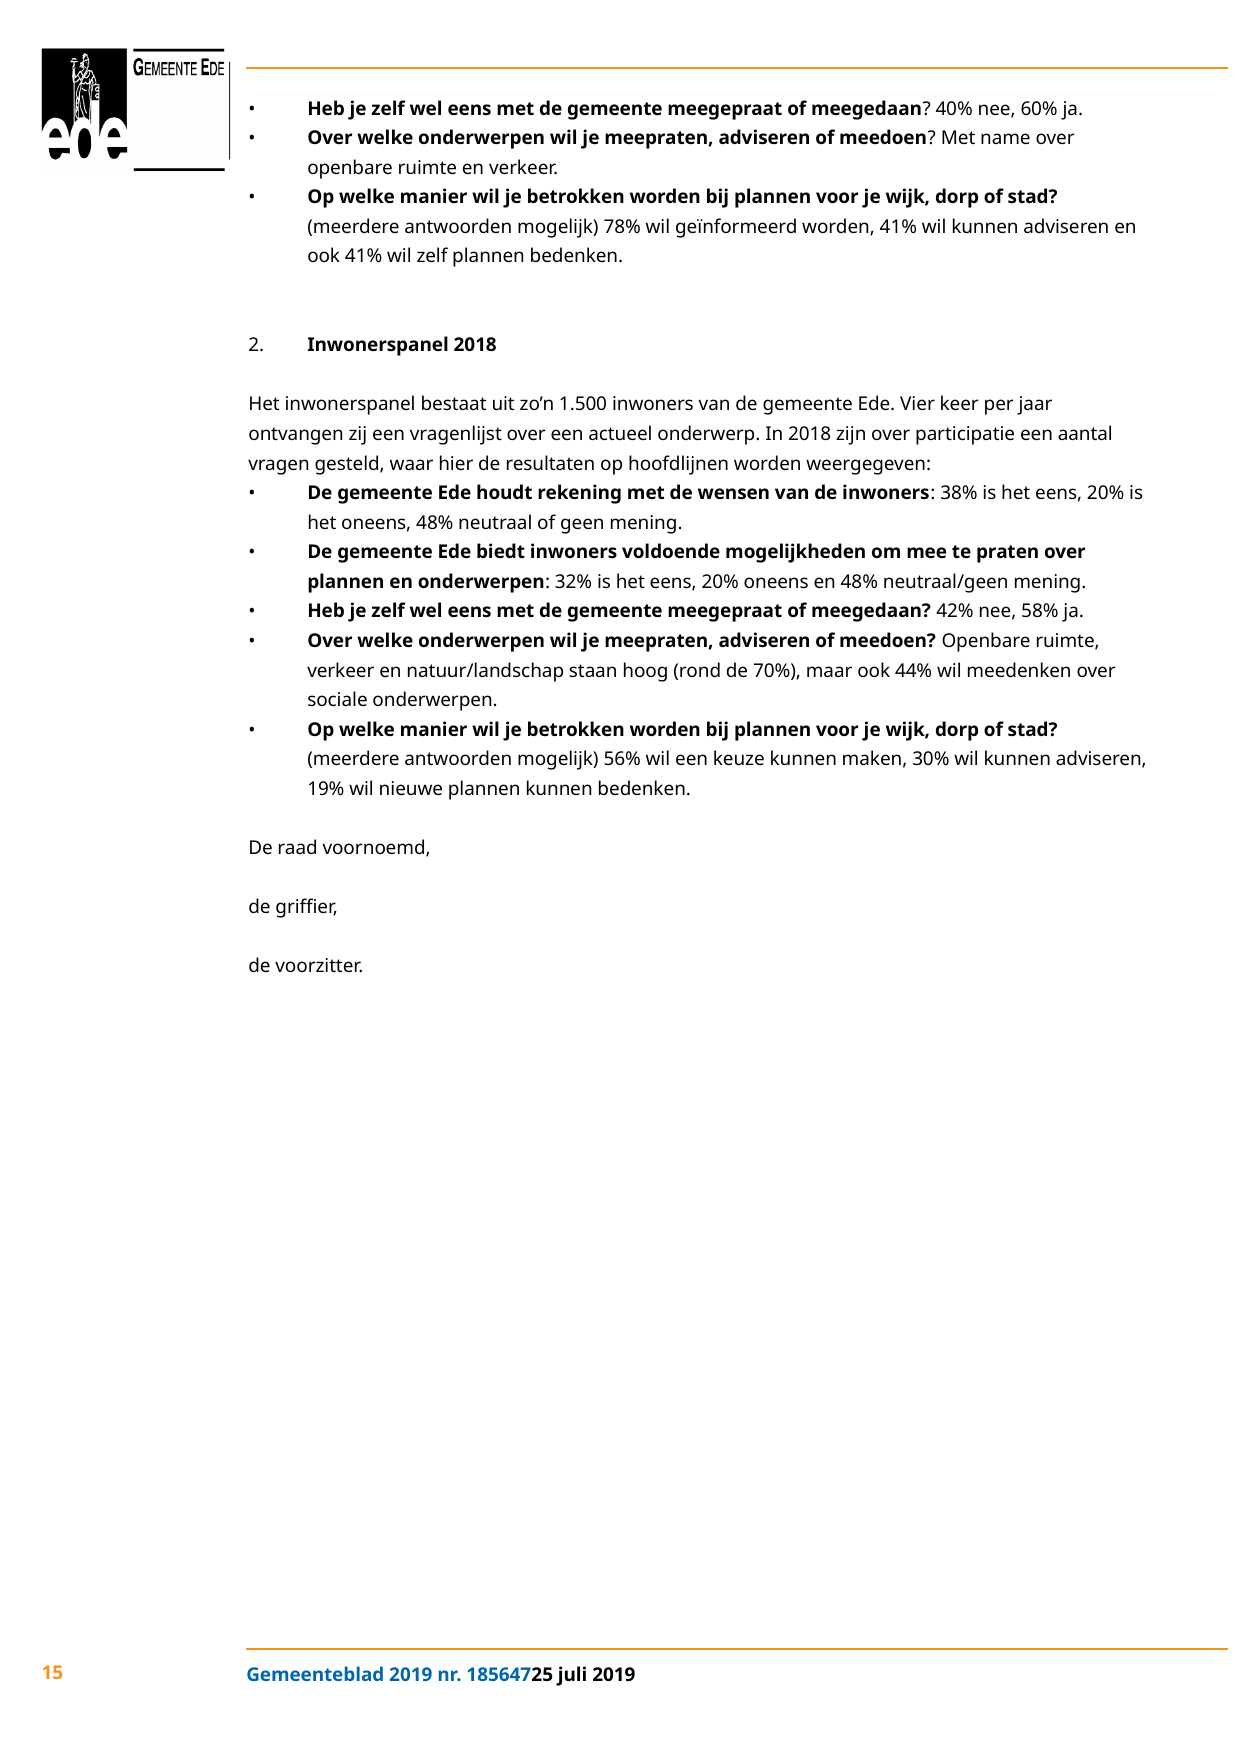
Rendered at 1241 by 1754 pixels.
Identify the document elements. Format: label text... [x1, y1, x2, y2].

list De gemeente Ede houdt rekening met de wensen van de inwoners: 38% is het eens, 20% is het oneens, 48% neutraal of geen mening. [248, 479, 1152, 535]
text de griffier, [248, 893, 1152, 919]
text De raad voornoemd, [248, 834, 1152, 860]
list Heb je zelf wel eens met de gemeente meegepraat of meegedaan? 42% nee, 58% ja. [248, 598, 1152, 623]
list (meerdere antwoorden mogelijk) 56% wil een keuze kunnen maken, 30% wil kunnen adviseren, 19% wil nieuwe plannen kunnen bedenken. [248, 746, 1152, 801]
list Heb je zelf wel eens met de gemeente meegepraat of meegedaan? 40% nee, 60% ja. [248, 95, 1152, 121]
list De gemeente Ede biedt inwoners voldoende mogelijkheden om mee te praten over plannen en onderwerpen: 32% is het eens, 20% oneens en 48% neutraal/geen mening. [248, 538, 1152, 594]
list Over welke onderwerpen wil je meepraten, adviseren of meedoen? Met name over openbare ruimte en verkeer. [248, 124, 1152, 180]
list Inwonerspanel 2018 [248, 331, 1152, 357]
text de voorzitter. [248, 953, 1152, 978]
text Het inwonerspanel bestaat uit zo’n 1.500 inwoners van de gemeente Ede. Vier keer per jaar ontvangen zij een vragenlijst over een actueel onderwerp. In 2018 zijn over participatie een aantal vragen gesteld, waar hier de resultaten op hoofdlijnen worden weergegeven: [248, 391, 1152, 476]
list Op welke manier wil je betrokken worden bij plannen voor je wijk, dorp of stad? [248, 716, 1152, 742]
list Op welke manier wil je betrokken worden bij plannen voor je wijk, dorp of stad? (meerdere antwoorden mogelijk) 78% wil geïnformeerd worden, 41% wil kunnen adviseren en ook 41% wil zelf plannen bedenken. [248, 183, 1152, 268]
list Over welke onderwerpen wil je meepraten, adviseren of meedoen? Openbare ruimte, verkeer en natuur/landschap staan hoog (rond de 70%), maar ook 44% wil meedenken over sociale onderwerpen. [248, 627, 1152, 712]
picture [41, 47, 231, 172]
